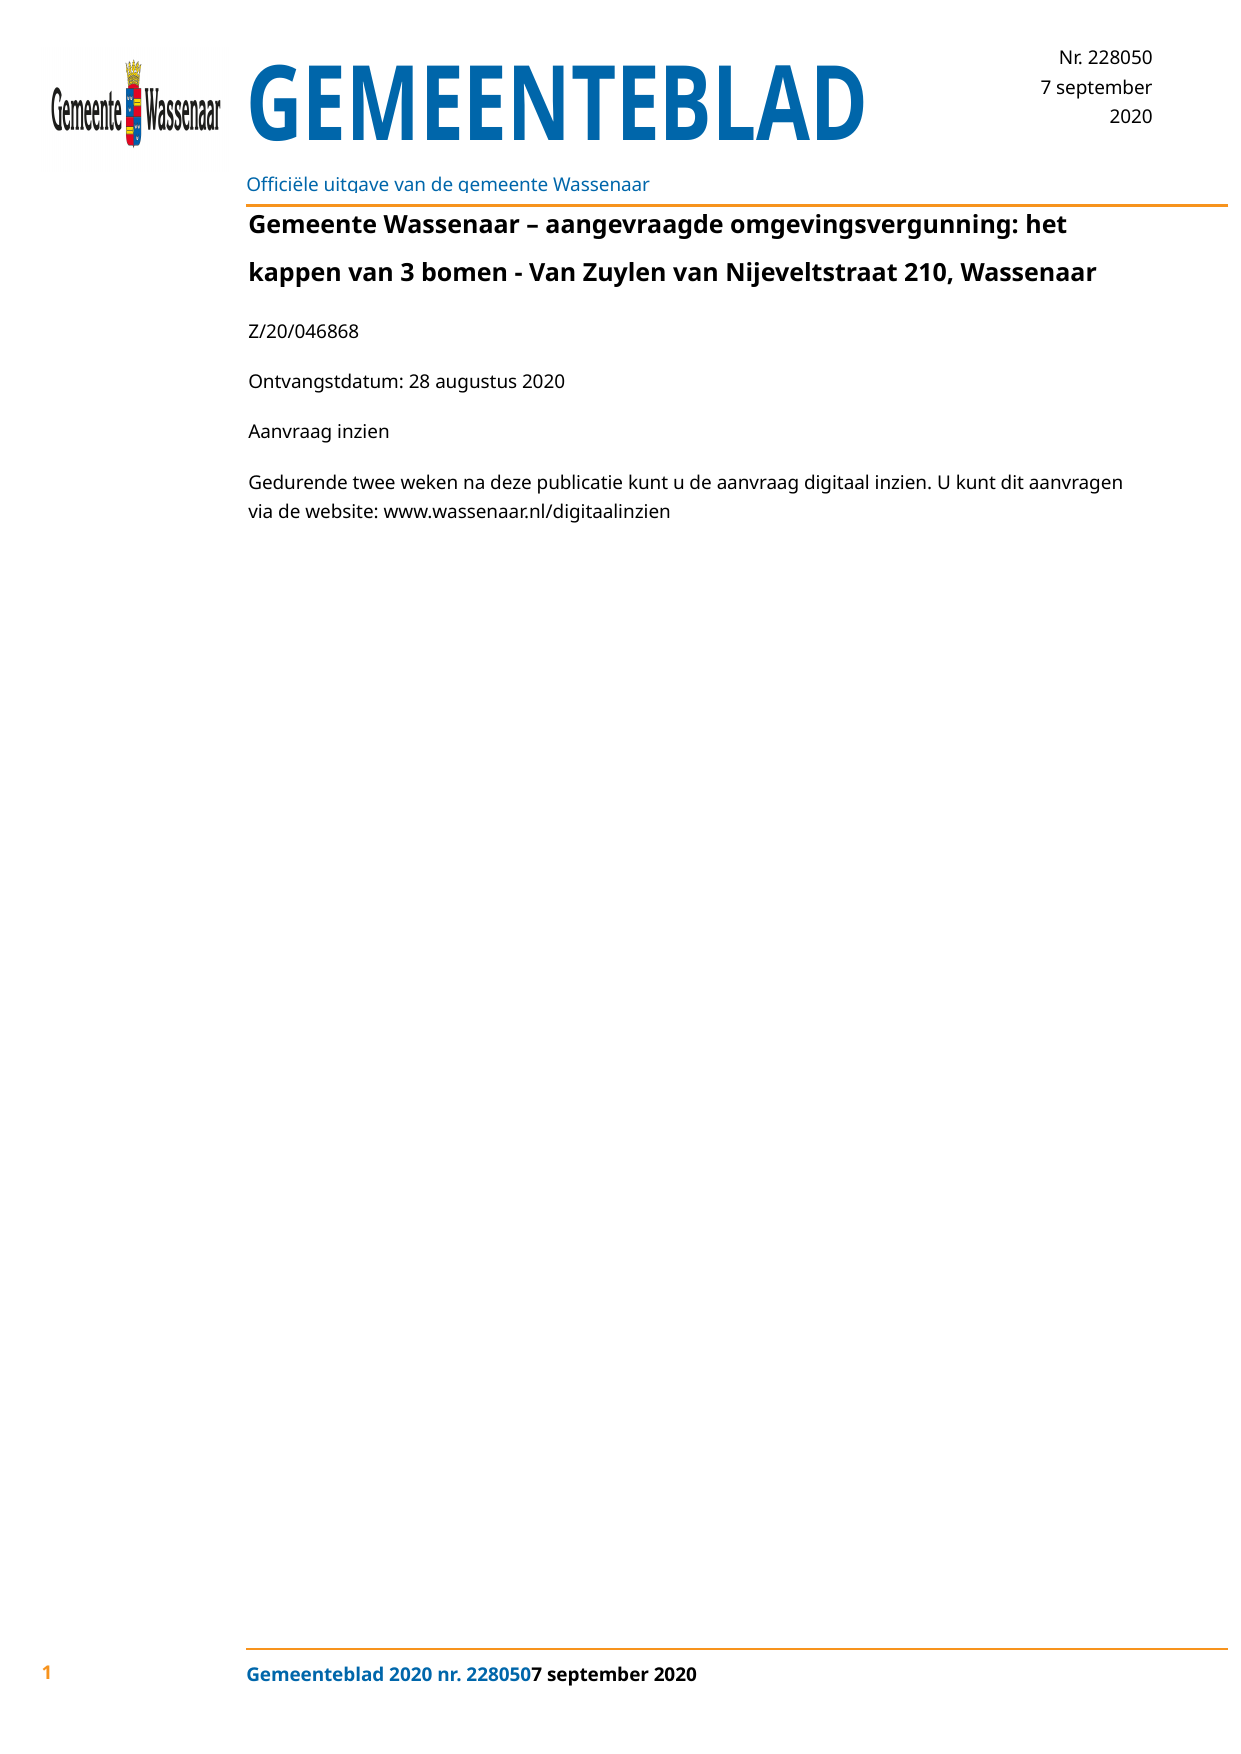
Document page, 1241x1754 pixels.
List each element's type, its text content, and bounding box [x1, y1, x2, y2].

text Gedurende twee weken na deze publicatie kunt u de aanvraag digitaal inzien. U kunt dit aanvragen via de website: www.wassenaar.nl/digitaalinzien [248, 469, 1152, 524]
text Gemeente Wassenaar – aangevraagde omgevingsvergunning: het kappen van 3 bomen - Van Zuylen van Nijeveltstraat 210, Wassenaar [248, 207, 1152, 288]
picture [41, 47, 231, 172]
text Z/20/046868 [248, 318, 1152, 344]
text Aanvraag inzien [248, 419, 1152, 444]
text Ontvangstdatum: 28 augustus 2020 [248, 368, 1152, 394]
